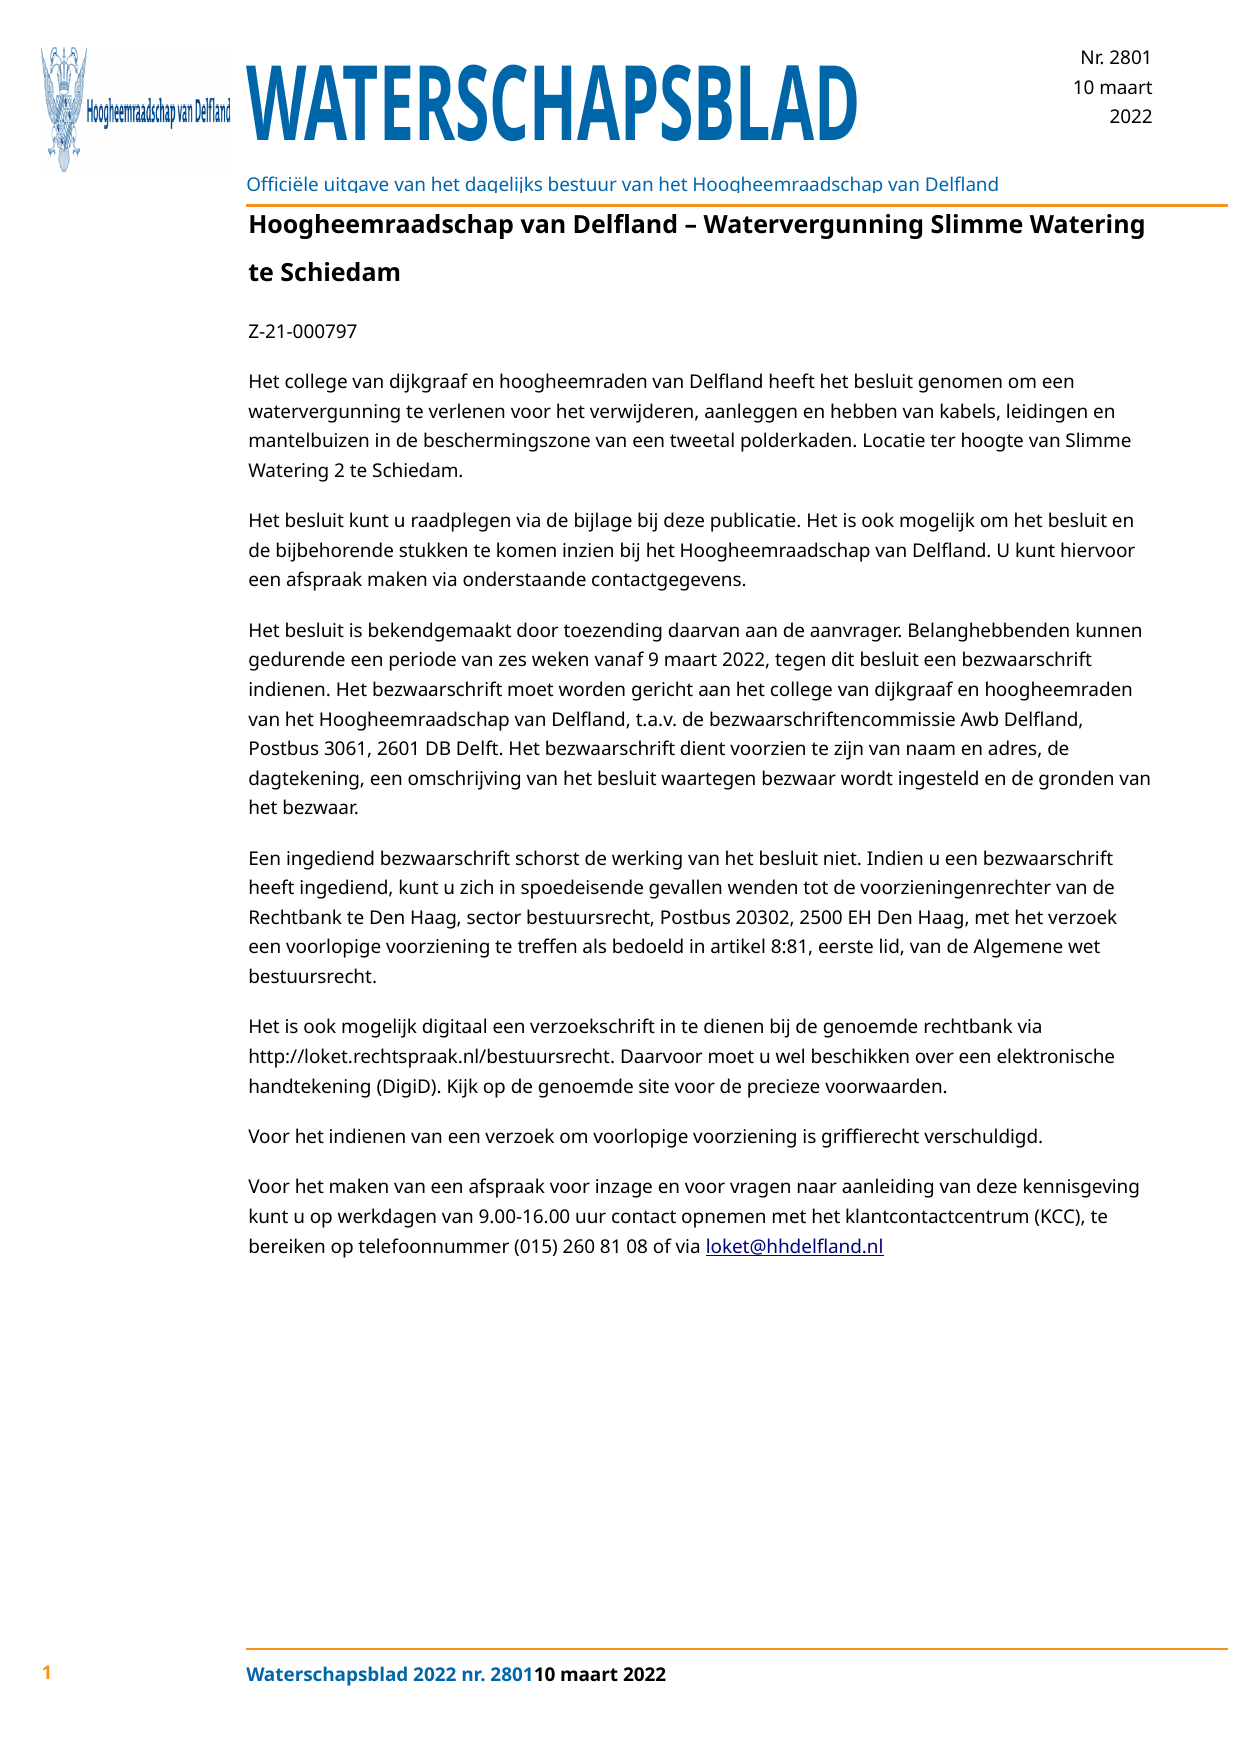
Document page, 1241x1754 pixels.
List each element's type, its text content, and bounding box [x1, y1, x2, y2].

text Hoogheemraadschap van Delfland – Watervergunning Slimme Watering te Schiedam [248, 207, 1152, 288]
text Z-21-000797 [248, 318, 1152, 344]
text Het besluit kunt u raadplegen via de bijlage bij deze publicatie. Het is ook mogelijk om het besluit en de bijbehorende stukken te komen inzien bij het Hoogheemraadschap van Delfland. U kunt hiervoor een afspraak maken via onderstaande contactgegevens. [248, 507, 1152, 592]
picture [41, 47, 231, 172]
text Het besluit is bekendgemaakt door toezending daarvan aan de aanvrager. Belanghebbenden kunnen gedurende een periode van zes weken vanaf 9 maart 2022, tegen dit besluit een bezwaarschrift indienen. Het bezwaarschrift moet worden gericht aan het college van dijkgraaf en hoogheemraden van het Hoogheemraadschap van Delfland, t.a.v. de bezwaarschriftencommissie Awb Delfland, Postbus 3061, 2601 DB Delft. Het bezwaarschrift dient voorzien te zijn van naam en adres, de dagtekening, een omschrijving van het besluit waartegen bezwaar wordt ingesteld en de gronden van het bezwaar. [248, 617, 1152, 820]
text Voor het maken van een afspraak voor inzage en voor vragen naar aanleiding van deze kennisgeving kunt u op werkdagen van 9.00-16.00 uur contact opnemen met het klantcontactcentrum (KCC), te bereiken op telefoonnummer (015) 260 81 08 of via loket@hhdelfland.nl [248, 1174, 1152, 1259]
text Het college van dijkgraaf en hoogheemraden van Delfland heeft het besluit genomen om een watervergunning te verlenen voor het verwijderen, aanleggen en hebben van kabels, leidingen en mantelbuizen in de beschermingszone van een tweetal polderkaden. Locatie ter hoogte van Slimme Watering 2 te Schiedam. [248, 368, 1152, 483]
text Een ingediend bezwaarschrift schorst de werking van het besluit niet. Indien u een bezwaarschrift heeft ingediend, kunt u zich in spoedeisende gevallen wenden tot de voorzieningenrechter van de Rechtbank te Den Haag, sector bestuursrecht, Postbus 20302, 2500 EH Den Haag, met het verzoek een voorlopige voorziening te treffen als bedoeld in artikel 8:81, eerste lid, van de Algemene wet bestuursrecht. [248, 845, 1152, 989]
text Het is ook mogelijk digitaal een verzoekschrift in te dienen bij de genoemde rechtbank via http://loket.rechtspraak.nl/bestuursrecht. Daarvoor moet u wel beschikken over een elektronische handtekening (DigiD). Kijk op de genoemde site voor de precieze voorwaarden. [248, 1014, 1152, 1099]
text Voor het indienen van een verzoek om voorlopige voorziening is griffierecht verschuldigd. [248, 1123, 1152, 1149]
